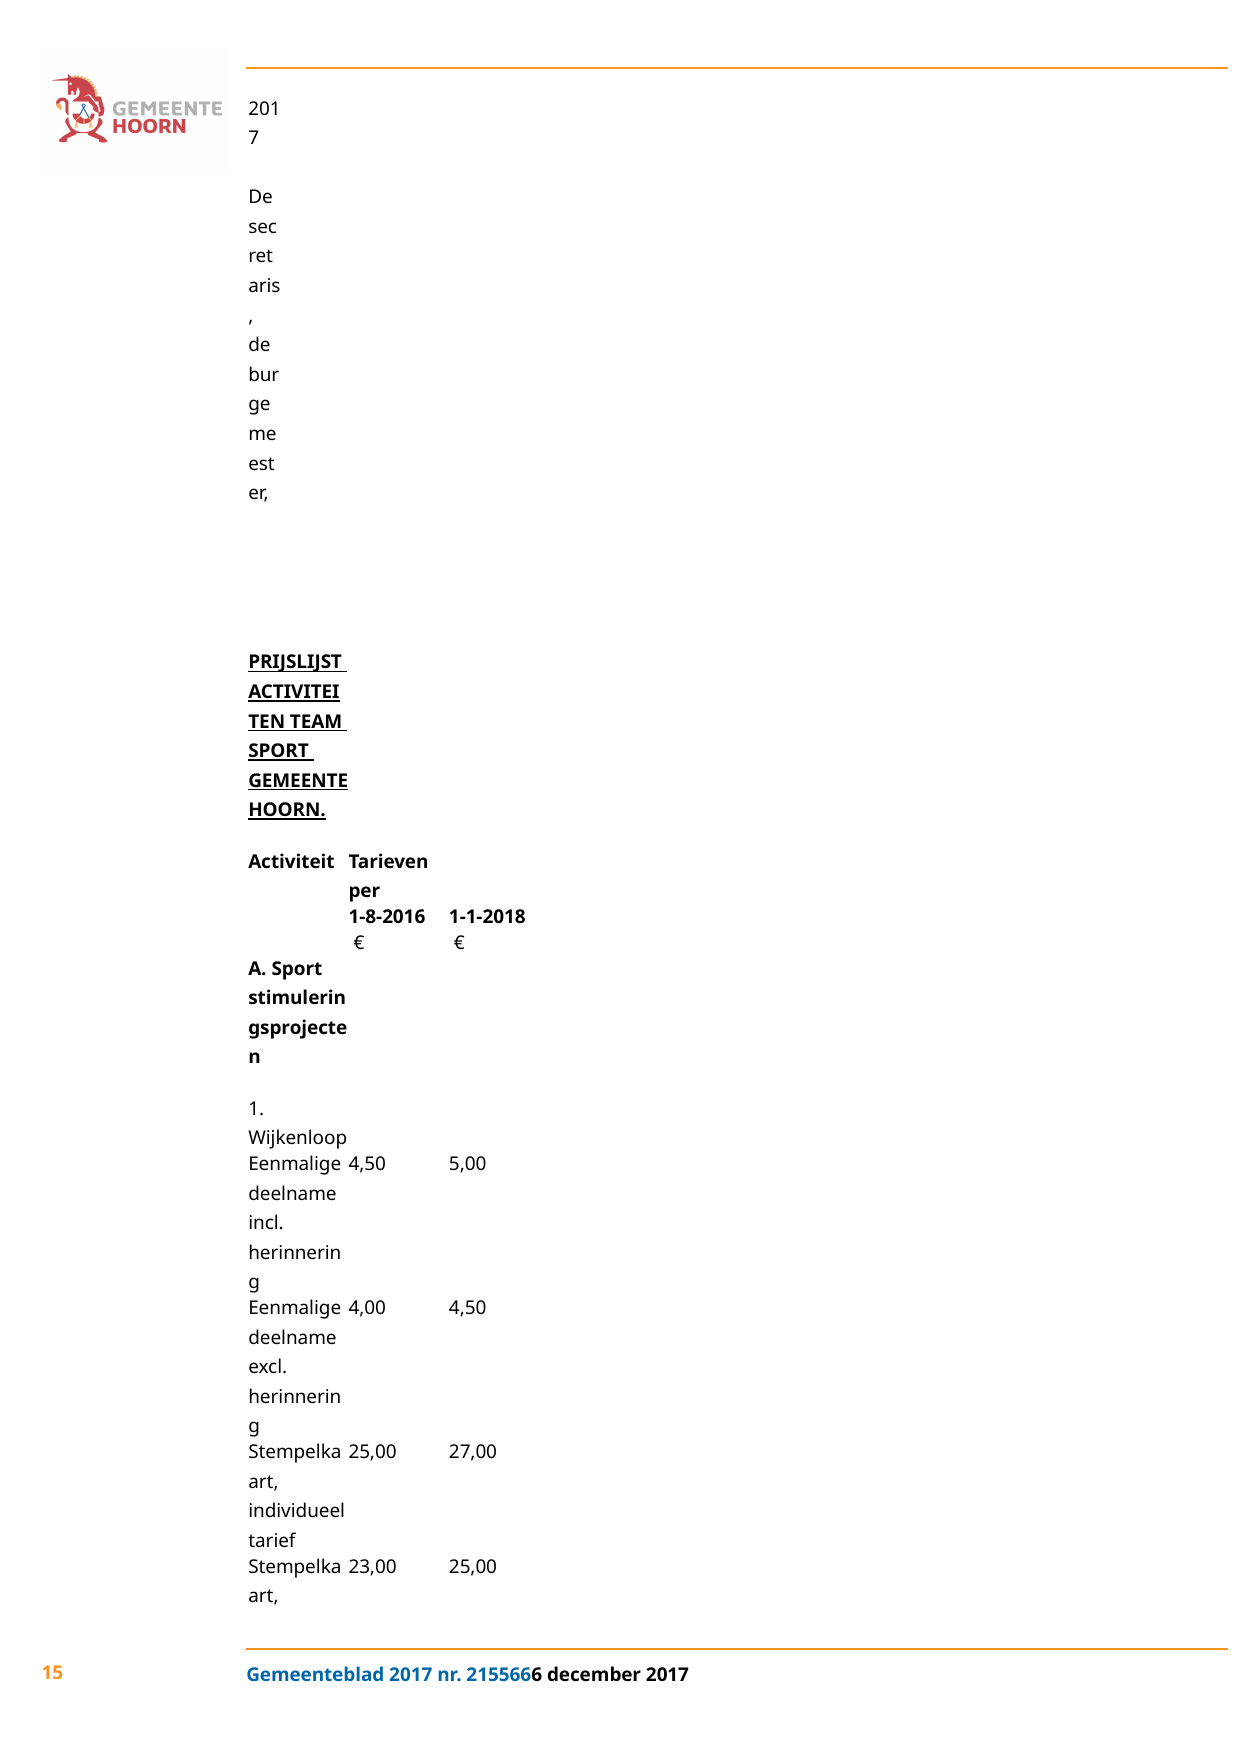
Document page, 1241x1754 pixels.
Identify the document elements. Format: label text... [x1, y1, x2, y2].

table_cell [348, 531, 382, 557]
table_cell [281, 531, 315, 557]
table_cell [784, 505, 817, 531]
table_cell [315, 505, 348, 531]
table_cell [616, 505, 649, 531]
table_cell [248, 903, 348, 929]
table_cell [248, 1069, 348, 1095]
table_cell [650, 505, 683, 531]
table_cell [348, 1069, 449, 1095]
table_cell [449, 1095, 549, 1150]
table_cell 1-1-2018 [449, 903, 549, 929]
table_cell [549, 505, 583, 531]
table_cell [750, 505, 783, 531]
table_cell [348, 955, 449, 1069]
table_cell Activiteit [248, 848, 348, 903]
table_cell Eenmalige deelname excl. herinnering [248, 1294, 348, 1438]
table_cell [248, 531, 281, 557]
table_cell [415, 505, 449, 531]
table_cell [817, 505, 850, 531]
table_cell [315, 531, 348, 557]
table_cell [248, 822, 348, 848]
table_cell € [348, 929, 449, 955]
table_cell 2017 De secretaris, de burgemeester, [248, 95, 281, 505]
table_cell [449, 955, 549, 1069]
table_cell [348, 822, 449, 848]
picture [41, 47, 231, 172]
table_header PRIJSLIJST ACTIVITEITEN TEAM SPORT GEMEENTE [248, 649, 348, 789]
table_cell [449, 1069, 549, 1095]
table_cell [716, 505, 750, 531]
table_cell 5,00 [449, 1150, 549, 1294]
table_cell 4,50 [348, 1150, 449, 1294]
table_cell [281, 505, 315, 531]
table_cell [348, 1095, 449, 1150]
table_header [449, 649, 549, 822]
table_cell 25,00 [348, 1439, 449, 1553]
table_cell A. Sport stimuleringsprojecten [248, 955, 348, 1069]
table_cell 25,00 [449, 1553, 549, 1608]
table_cell Tarieven per [348, 848, 449, 903]
table_cell [482, 531, 516, 557]
table_cell [248, 505, 281, 531]
table_cell [583, 505, 616, 531]
table_cell [348, 505, 382, 531]
table_cell [415, 531, 449, 557]
table_cell [449, 822, 549, 848]
table_cell 1-8-2016 [348, 903, 449, 929]
table_cell 23,00 [348, 1553, 449, 1608]
table_cell [382, 505, 415, 531]
table_cell [683, 505, 716, 531]
table_cell [449, 531, 482, 557]
table_cell 27,00 [449, 1439, 549, 1553]
table_cell 1. Wijkenloop [248, 1095, 348, 1150]
table_cell Stempelkaart, individueel tarief [248, 1439, 348, 1553]
table_cell 4,00 [348, 1294, 449, 1438]
table_cell Eenmalige deelname incl. herinnering [248, 1150, 348, 1294]
table_cell [449, 505, 482, 531]
table_header [348, 649, 449, 822]
table_header HOORN. [248, 790, 348, 822]
table_cell Stempelkaart, [248, 1553, 348, 1608]
table_cell [281, 95, 315, 505]
table_cell [248, 929, 348, 955]
table_cell [516, 531, 549, 557]
table_cell € [449, 929, 549, 955]
table_cell [382, 531, 415, 557]
table_cell 4,50 [449, 1294, 549, 1438]
table_cell [482, 505, 516, 531]
table_cell [516, 505, 549, 531]
